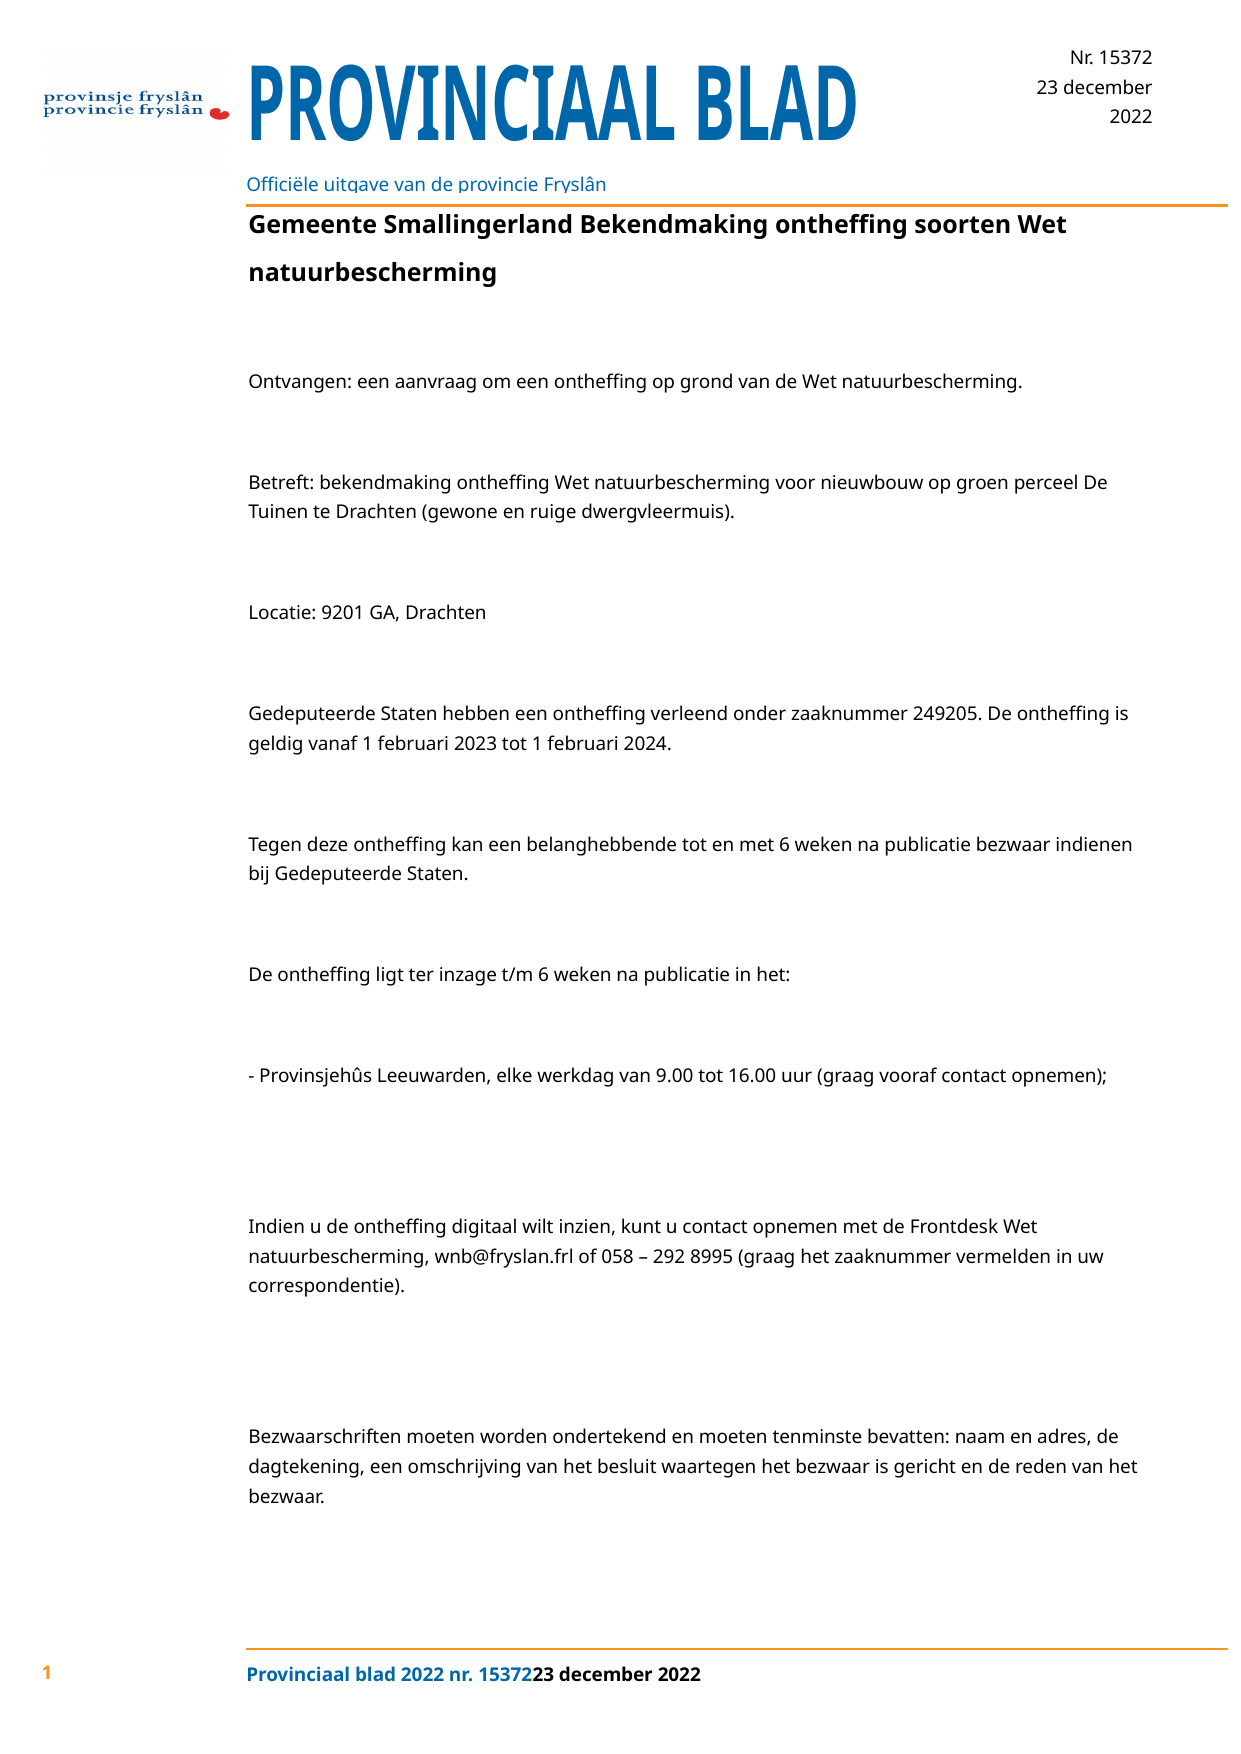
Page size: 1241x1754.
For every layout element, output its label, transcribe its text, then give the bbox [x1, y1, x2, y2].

text Betreft: bekendmaking ontheffing Wet natuurbescherming voor nieuwbouw op groen perceel De Tuinen te Drachten (gewone en ruige dwergvleermuis). [248, 469, 1152, 524]
text Bezwaarschriften moeten worden ondertekend en moeten tenminste bevatten: naam en adres, de dagtekening, een omschrijving van het besluit waartegen het bezwaar is gericht en de reden van het bezwaar. [248, 1424, 1152, 1509]
text Gedeputeerde Staten hebben een ontheffing verleend onder zaaknummer 249205. De ontheffing is geldig vanaf 1 februari 2023 tot 1 februari 2024. [248, 700, 1152, 756]
text Ontvangen: een aanvraag om een ontheffing op grond van de Wet natuurbescherming. [248, 368, 1152, 394]
text Tegen deze ontheffing kan een belanghebbende tot en met 6 weken na publicatie bezwaar indienen bij Gedeputeerde Staten. [248, 831, 1152, 886]
text Indien u de ontheffing digitaal wilt inzien, kunt u contact opnemen met de Frontdesk Wet natuurbescherming, wnb@fryslan.frl of 058 – 292 8995 (graag het zaaknummer vermelden in uw correspondentie). [248, 1213, 1152, 1298]
text De ontheffing ligt ter inzage t/m 6 weken na publicatie in het: [248, 961, 1152, 987]
picture [41, 47, 231, 172]
text - Provinsjehûs Leeuwarden, elke werkdag van 9.00 tot 16.00 uur (graag vooraf contact opnemen); [248, 1062, 1152, 1088]
text Locatie: 9201 GA, Drachten [248, 599, 1152, 625]
text Gemeente Smallingerland Bekendmaking ontheffing soorten Wet natuurbescherming [248, 207, 1152, 288]
